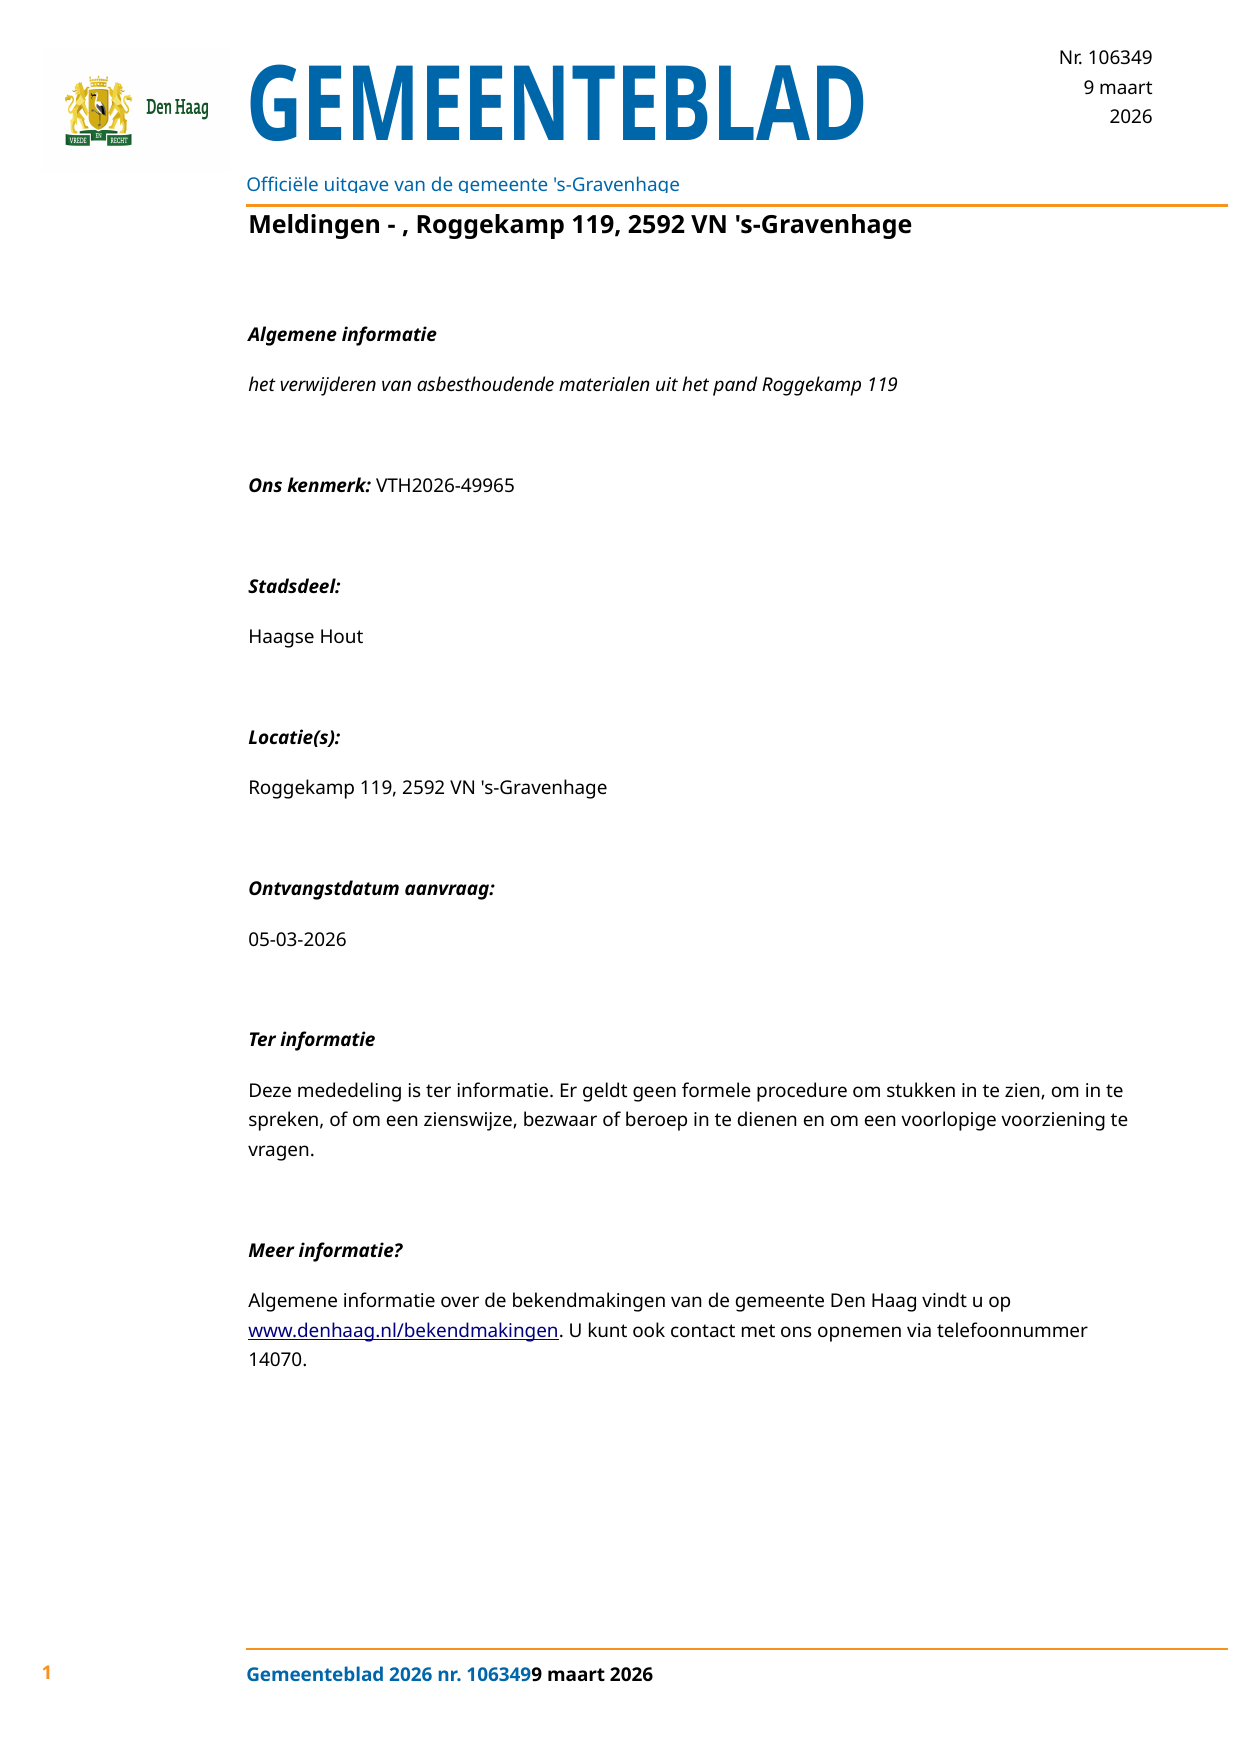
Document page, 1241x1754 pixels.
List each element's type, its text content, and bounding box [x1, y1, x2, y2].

text Algemene informatie over de bekendmakingen van de gemeente Den Haag vindt u op www.denhaag.nl/bekendmakingen. U kunt ook contact met ons opnemen via telefoonnummer 14070. [248, 1287, 1152, 1372]
text Haagse Hout [248, 623, 1152, 649]
text 05-03-2026 [248, 926, 1152, 951]
text Roggekamp 119, 2592 VN 's-Gravenhage [248, 774, 1152, 800]
text Locatie(s): [248, 724, 1152, 750]
text het verwijderen van asbesthoudende materialen uit het pand Roggekamp 119 [248, 371, 1152, 397]
text Ons kenmerk: VTH2026-49965 [248, 472, 1152, 498]
text Deze mededeling is ter informatie. Er geldt geen formele procedure om stukken in te zien, om in te spreken, of om een zienswijze, bezwaar of beroep in te dienen en om een voorlopige voorziening te vragen. [248, 1077, 1152, 1162]
text Meldingen - , Roggekamp 119, 2592 VN 's-Gravenhage [248, 207, 1152, 241]
text Ter informatie [248, 1027, 1152, 1052]
text Algemene informatie [248, 321, 1152, 346]
picture [41, 47, 231, 172]
text Meer informatie? [248, 1237, 1152, 1263]
text Stadsdeel: [248, 573, 1152, 598]
text Ontvangstdatum aanvraag: [248, 875, 1152, 901]
